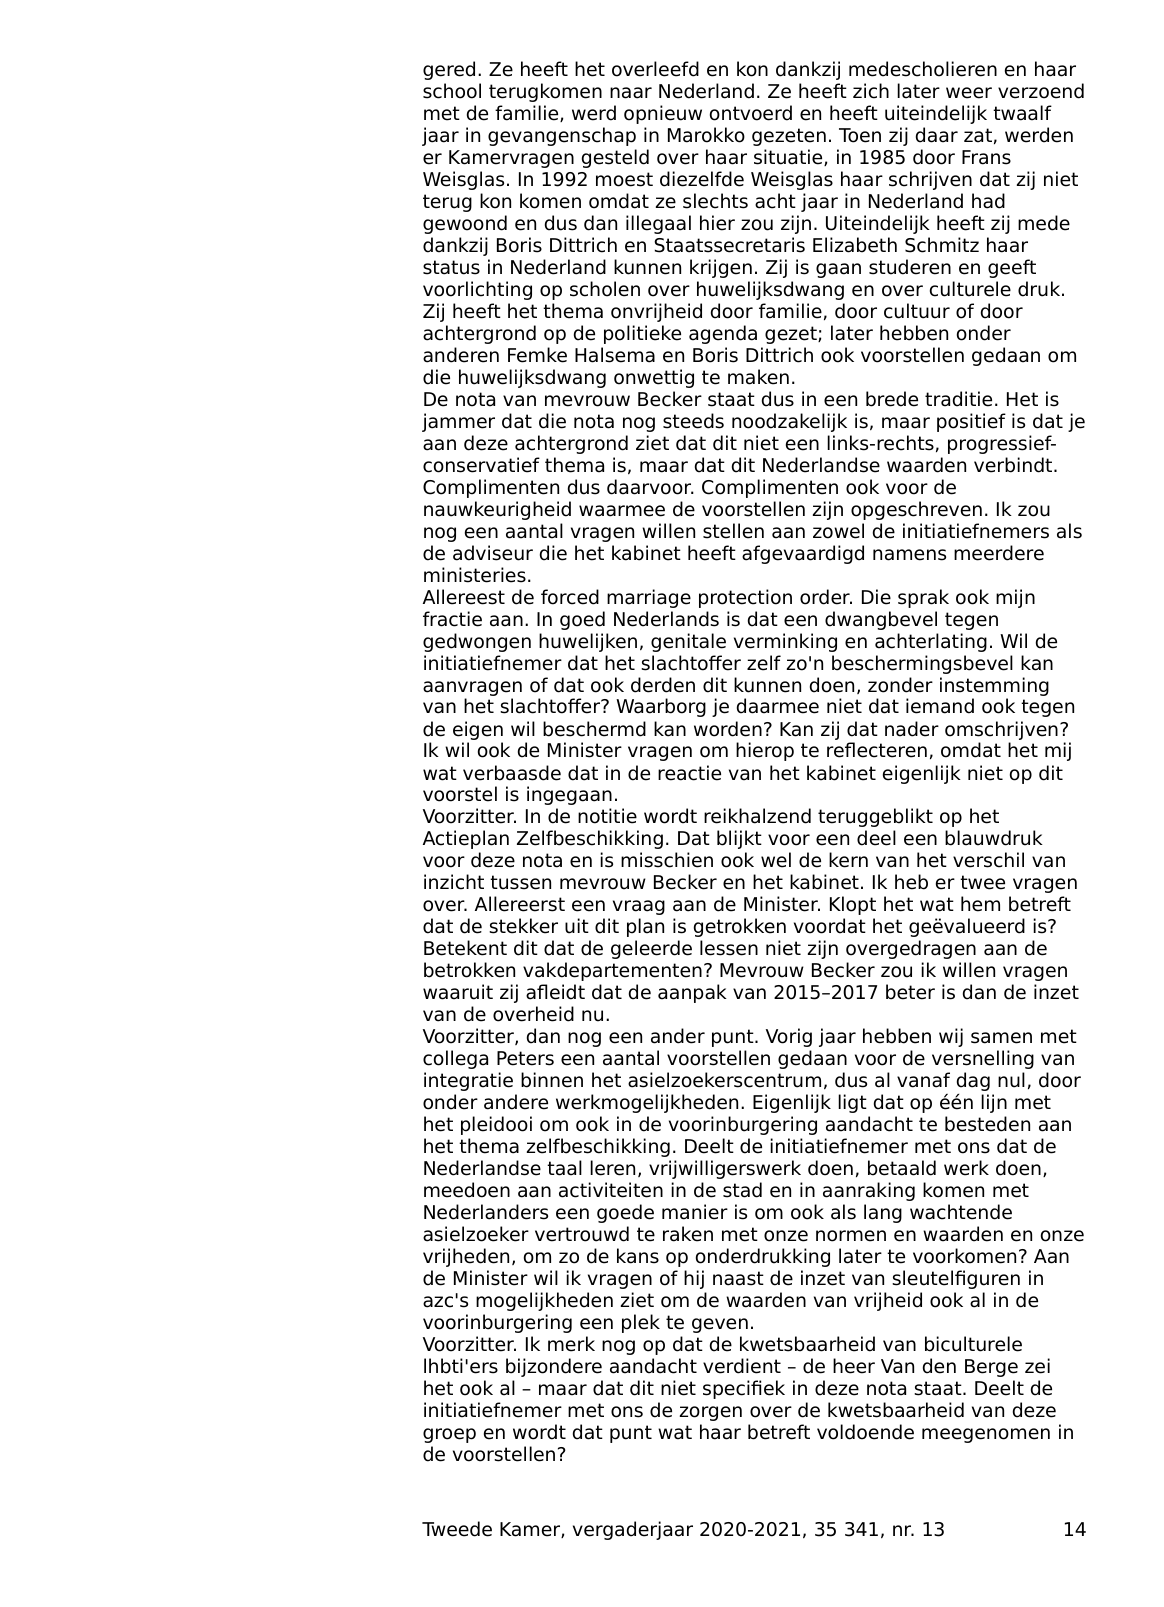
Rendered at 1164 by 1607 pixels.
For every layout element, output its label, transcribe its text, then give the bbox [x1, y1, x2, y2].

text Voorzitter, dan nog een ander punt. Vorig jaar hebben wij samen met collega Peters een aantal voorstellen gedaan voor de versnelling van integratie binnen het asielzoekerscentrum, dus al vanaf dag nul, door onder andere werkmogelijkheden. Eigenlijk ligt dat op één lijn met het pleidooi om ook in de voorinburgering aandacht te besteden aan het thema zelfbeschikking. Deelt de initiatiefnemer met ons dat de Nederlandse taal leren, vrijwilligerswerk doen, betaald werk doen, meedoen aan activiteiten in de stad en in aanraking komen met Nederlanders een goede manier is om ook als lang wachtende asielzoeker vertrouwd te raken met onze normen en waarden en onze vrijheden, om zo de kans op onderdrukking later te voorkomen? Aan de Minister wil ik vragen of hij naast de inzet van sleutelfiguren in azc's mogelijkheden ziet om de waarden van vrijheid ook al in de voorinburgering een plek te geven. [422, 1026, 1087, 1334]
text De nota van mevrouw Becker staat dus in een brede traditie. Het is jammer dat die nota nog steeds noodzakelijk is, maar positief is dat je aan deze achtergrond ziet dat dit niet een links-rechts, progressief-conservatief thema is, maar dat dit Nederlandse waarden verbindt. Complimenten dus daarvoor. Complimenten ook voor de nauwkeurigheid waarmee de voorstellen zijn opgeschreven. Ik zou nog een aantal vragen willen stellen aan zowel de initiatiefnemers als de adviseur die het kabinet heeft afgevaardigd namens meerdere ministeries. [422, 389, 1087, 587]
text Voorzitter. Ik merk nog op dat de kwetsbaarheid van biculturele lhbti'ers bijzondere aandacht verdient – de heer Van den Berge zei het ook al – maar dat dit niet specifiek in deze nota staat. Deelt de initiatiefnemer met ons de zorgen over de kwetsbaarheid van deze groep en wordt dat punt wat haar betreft voldoende meegenomen in de voorstellen? [422, 1334, 1087, 1466]
text Allereest de forced marriage protection order. Die sprak ook mijn fractie aan. In goed Nederlands is dat een dwangbevel tegen gedwongen huwelijken, genitale verminking en achterlating. Wil de initiatiefnemer dat het slachtoffer zelf zo'n beschermingsbevel kan aanvragen of dat ook derden dit kunnen doen, zonder instemming van het slachtoffer? Waarborg je daarmee niet dat iemand ook tegen de eigen wil beschermd kan worden? Kan zij dat nader omschrijven? Ik wil ook de Minister vragen om hierop te reflecteren, omdat het mij wat verbaasde dat in de reactie van het kabinet eigenlijk niet op dit voorstel is ingegaan. [422, 587, 1087, 806]
text gered. Ze heeft het overleefd en kon dankzij medescholieren en haar school terugkomen naar Nederland. Ze heeft zich later weer verzoend met de familie, werd opnieuw ontvoerd en heeft uiteindelijk twaalf jaar in gevangenschap in Marokko gezeten. Toen zij daar zat, werden er Kamervragen gesteld over haar situatie, in 1985 door Frans Weisglas. In 1992 moest diezelfde Weisglas haar schrijven dat zij niet terug kon komen omdat ze slechts acht jaar in Nederland had gewoond en dus dan illegaal hier zou zijn. Uiteindelijk heeft zij mede dankzij Boris Dittrich en Staatssecretaris Elizabeth Schmitz haar status in Nederland kunnen krijgen. Zij is gaan studeren en geeft voorlichting op scholen over huwelijksdwang en over culturele druk. Zij heeft het thema onvrijheid door familie, door cultuur of door achtergrond op de politieke agenda gezet; later hebben onder anderen Femke Halsema en Boris Dittrich ook voorstellen gedaan om die huwelijksdwang onwettig te maken. [422, 59, 1087, 389]
text Voorzitter. In de notitie wordt reikhalzend teruggeblikt op het Actieplan Zelfbeschikking. Dat blijkt voor een deel een blauwdruk voor deze nota en is misschien ook wel de kern van het verschil van inzicht tussen mevrouw Becker en het kabinet. Ik heb er twee vragen over. Allereerst een vraag aan de Minister. Klopt het wat hem betreft dat de stekker uit dit plan is getrokken voordat het geëvalueerd is? Betekent dit dat de geleerde lessen niet zijn overgedragen aan de betrokken vakdepartementen? Mevrouw Becker zou ik willen vragen waaruit zij afleidt dat de aanpak van 2015–2017 beter is dan de inzet van de overheid nu. [422, 806, 1087, 1026]
